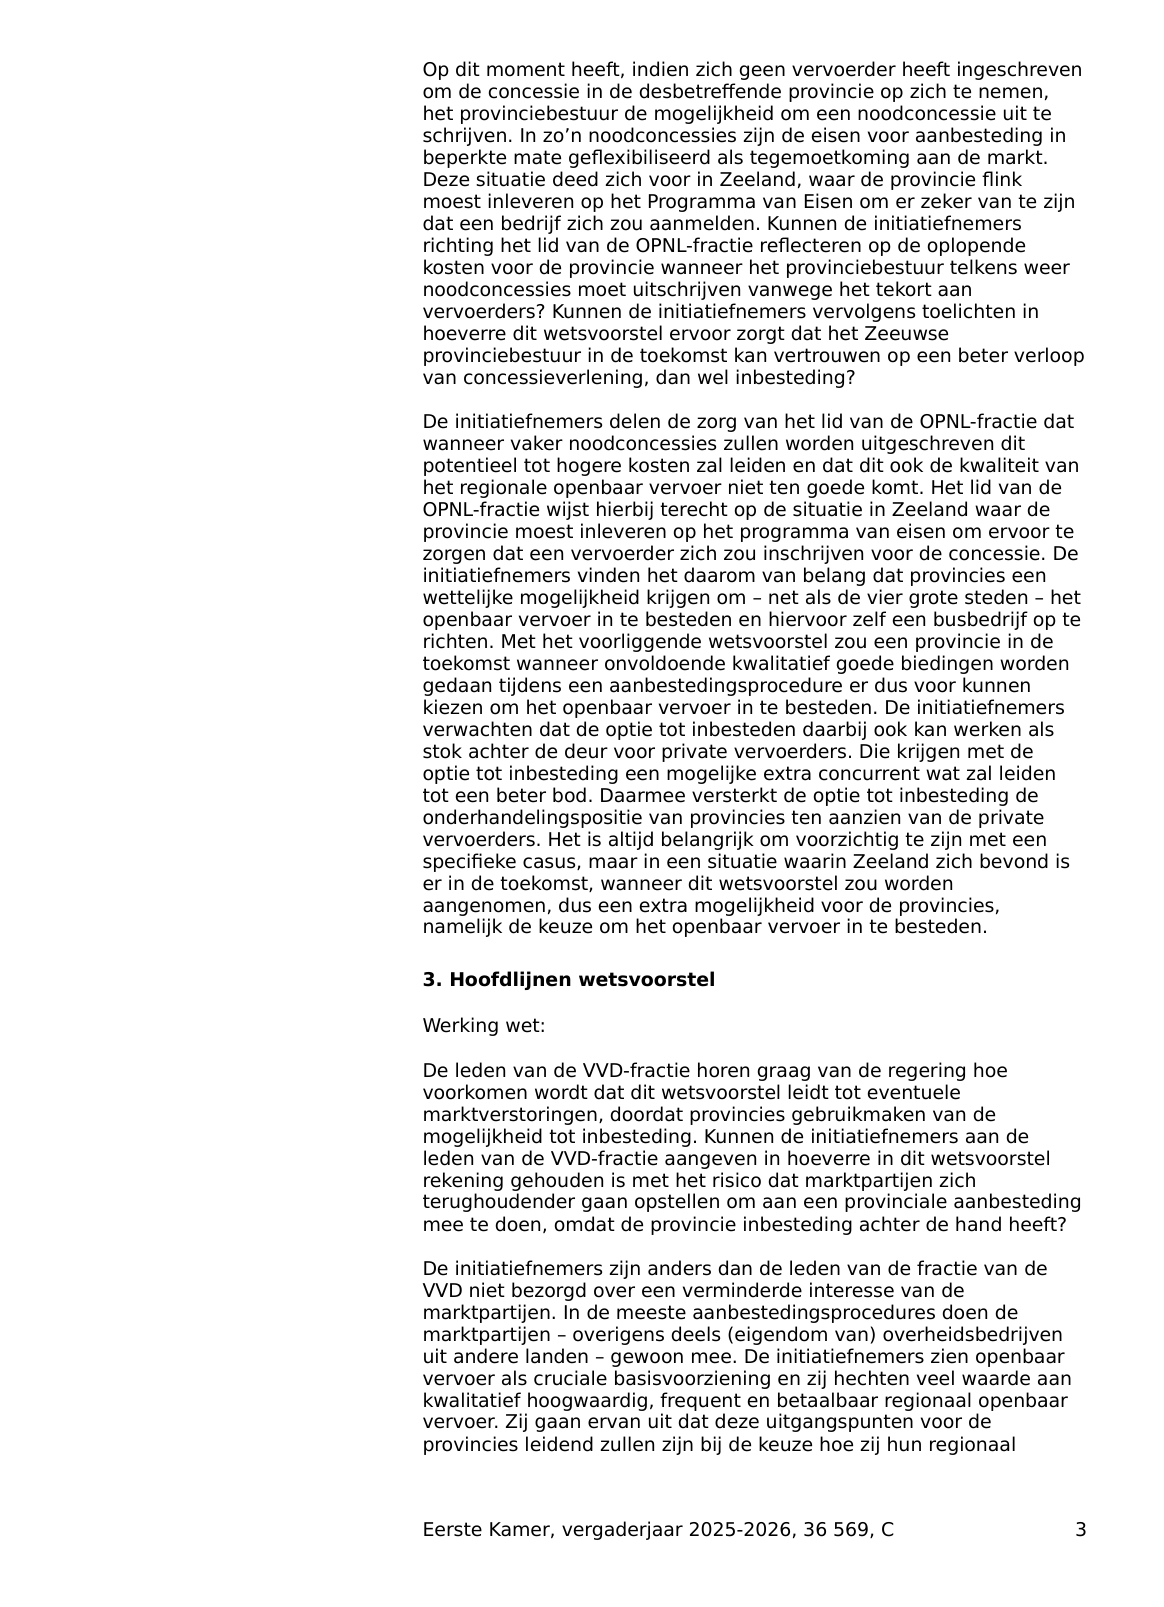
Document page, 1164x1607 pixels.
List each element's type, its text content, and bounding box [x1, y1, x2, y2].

text De leden van de VVD-fractie horen graag van de regering hoe voorkomen wordt dat dit wetsvoorstel leidt tot eventuele marktverstoringen, doordat provincies gebruikmaken van de mogelijkheid tot inbesteding. Kunnen de initiatiefnemers aan de leden van de VVD-fractie aangeven in hoeverre in dit wetsvoorstel rekening gehouden is met het risico dat marktpartijen zich terughoudender gaan opstellen om aan een provinciale aanbesteding mee te doen, omdat de provincie inbesteding achter de hand heeft? [422, 1059, 1087, 1235]
text De initiatiefnemers delen de zorg van het lid van de OPNL-fractie dat wanneer vaker noodconcessies zullen worden uitgeschreven dit potentieel tot hogere kosten zal leiden en dat dit ook de kwaliteit van het regionale openbaar vervoer niet ten goede komt. Het lid van de OPNL-fractie wijst hierbij terecht op de situatie in Zeeland waar de provincie moest inleveren op het programma van eisen om ervoor te zorgen dat een vervoerder zich zou inschrijven voor de concessie. De initiatiefnemers vinden het daarom van belang dat provincies een wettelijke mogelijkheid krijgen om – net als de vier grote steden – het openbaar vervoer in te besteden en hiervoor zelf een busbedrijf op te richten. Met het voorliggende wetsvoorstel zou een provincie in de toekomst wanneer onvoldoende kwalitatief goede biedingen worden gedaan tijdens een aanbestedingsprocedure er dus voor kunnen kiezen om het openbaar vervoer in te besteden. De initiatiefnemers verwachten dat de optie tot inbesteden daarbij ook kan werken als stok achter de deur voor private vervoerders. Die krijgen met de optie tot inbesteding een mogelijke extra concurrent wat zal leiden tot een beter bod. Daarmee versterkt de optie tot inbesteding de onderhandelingspositie van provincies ten aanzien van de private vervoerders. Het is altijd belangrijk om voorzichtig te zijn met een specifieke casus, maar in een situatie waarin Zeeland zich bevond is er in de toekomst, wanneer dit wetsvoorstel zou worden aangenomen, dus een extra mogelijkheid voor de provincies, namelijk de keuze om het openbaar vervoer in te besteden. [422, 411, 1087, 938]
subtitle 3. Hoofdlijnen wetsvoorstel [422, 968, 1087, 990]
text Werking wet: [422, 1015, 1087, 1037]
text Op dit moment heeft, indien zich geen vervoerder heeft ingeschreven om de concessie in de desbetreffende provincie op zich te nemen, het provinciebestuur de mogelijkheid om een noodconcessie uit te schrijven. In zo’n noodconcessies zijn de eisen voor aanbesteding in beperkte mate geflexibiliseerd als tegemoetkoming aan de markt. Deze situatie deed zich voor in Zeeland, waar de provincie flink moest inleveren op het Programma van Eisen om er zeker van te zijn dat een bedrijf zich zou aanmelden. Kunnen de initiatiefnemers richting het lid van de OPNL-fractie reflecteren op de oplopende kosten voor de provincie wanneer het provinciebestuur telkens weer noodconcessies moet uitschrijven vanwege het tekort aan vervoerders? Kunnen de initiatiefnemers vervolgens toelichten in hoeverre dit wetsvoorstel ervoor zorgt dat het Zeeuwse provinciebestuur in de toekomst kan vertrouwen op een beter verloop van concessieverlening, dan wel inbesteding? [422, 59, 1087, 389]
text De initiatiefnemers zijn anders dan de leden van de fractie van de VVD niet bezorgd over een verminderde interesse van de marktpartijen. In de meeste aanbestedingsprocedures doen de marktpartijen – overigens deels (eigendom van) overheidsbedrijven uit andere landen – gewoon mee. De initiatiefnemers zien openbaar vervoer als cruciale basisvoorziening en zij hechten veel waarde aan kwalitatief hoogwaardig, frequent en betaalbaar regionaal openbaar vervoer. Zij gaan ervan uit dat deze uitgangspunten voor de provincies leidend zullen zijn bij de keuze hoe zij hun regionaal [422, 1258, 1087, 1455]
